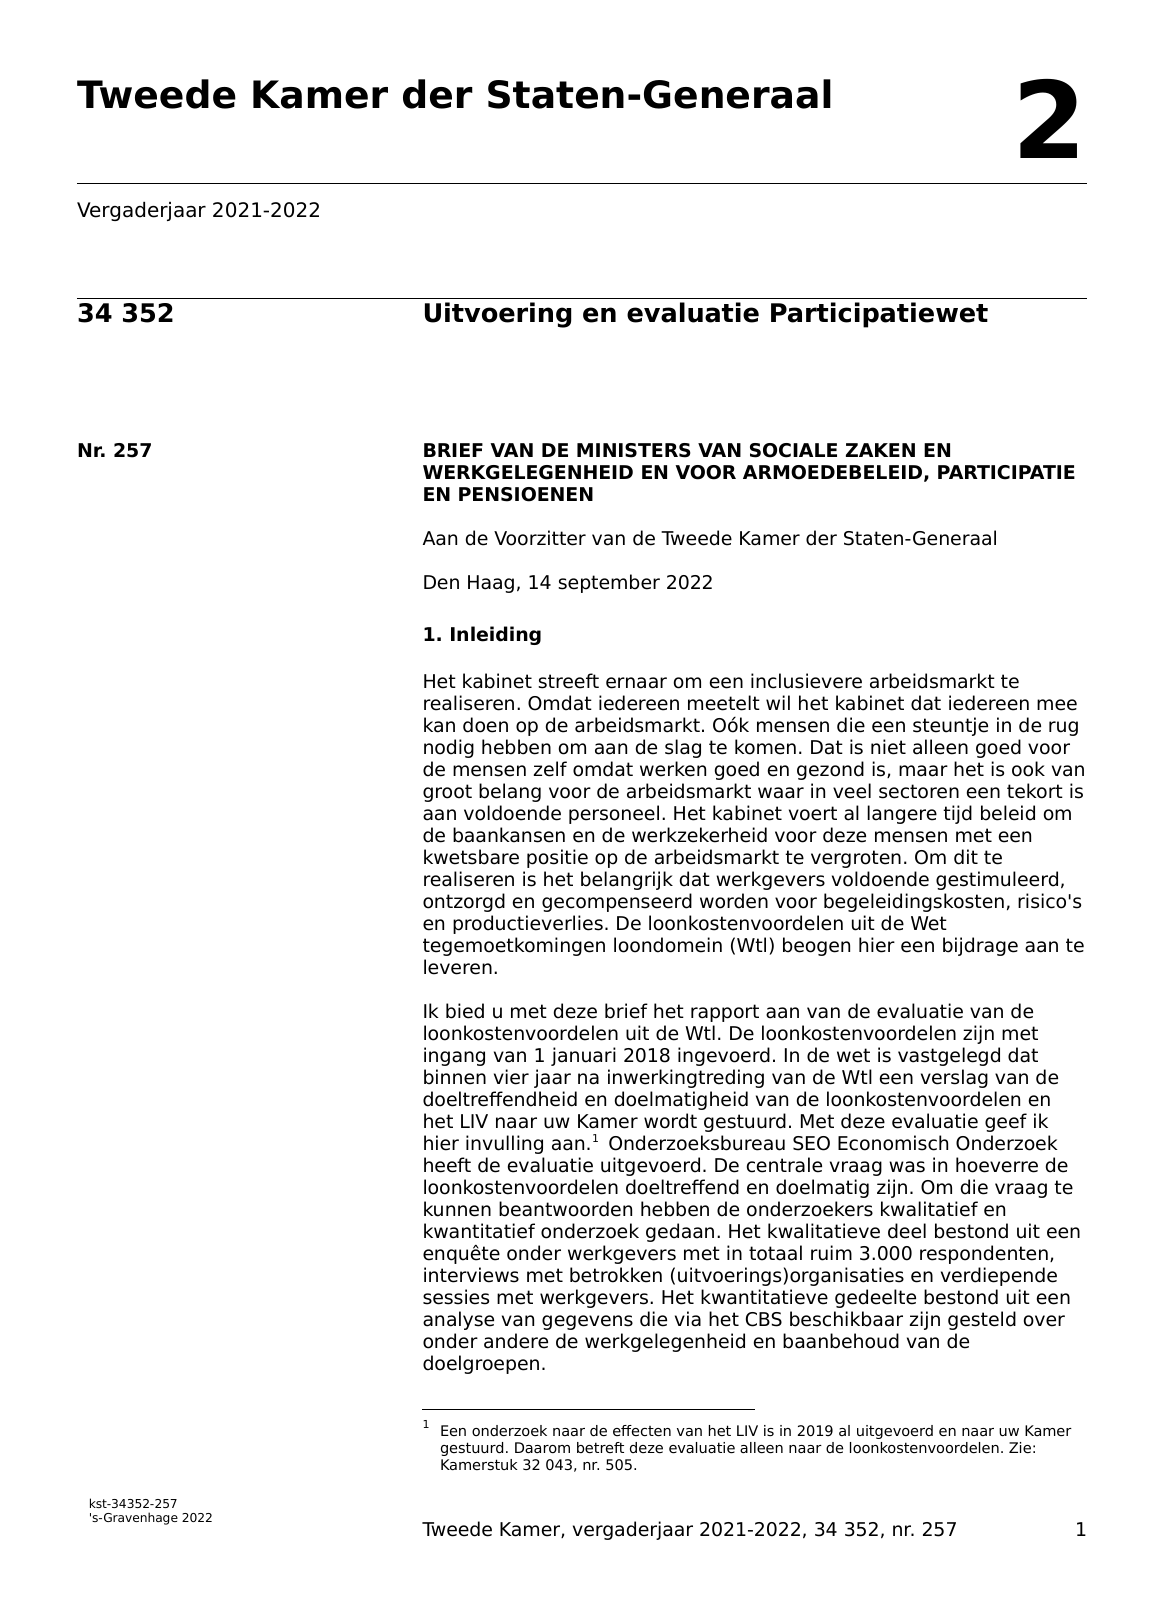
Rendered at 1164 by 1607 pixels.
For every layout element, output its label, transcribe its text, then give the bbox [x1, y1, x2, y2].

subtitle 34 352 Uitvoering en evaluatie Participatiewet [77, 299, 1087, 329]
text Het kabinet streeft ernaar om een inclusievere arbeidsmarkt te realiseren. Omdat iedereen meetelt wil het kabinet dat iedereen mee kan doen op de arbeidsmarkt. Oók mensen die een steuntje in de rug nodig hebben om aan de slag te komen. Dat is niet alleen goed voor de mensen zelf omdat werken goed en gezond is, maar het is ook van groot belang voor de arbeidsmarkt waar in veel sectoren een tekort is aan voldoende personeel. Het kabinet voert al langere tijd beleid om de baankansen en de werkzekerheid voor deze mensen met een kwetsbare positie op de arbeidsmarkt te vergroten. Om dit te realiseren is het belangrijk dat werkgevers voldoende gestimuleerd, ontzorgd en gecompenseerd worden voor begeleidingskosten, risico's en productieverlies. De loonkostenvoordelen uit de Wet tegemoetkomingen loondomein (Wtl) beogen hier een bijdrage aan te leveren. [422, 671, 1087, 979]
text Ik bied u met deze brief het rapport aan van de evaluatie van de loonkostenvoordelen uit de Wtl. De loonkostenvoordelen zijn met ingang van 1 januari 2018 ingevoerd. In de wet is vastgelegd dat binnen vier jaar na inwerkingtreding van de Wtl een verslag van de doeltreffendheid en doelmatigheid van de loonkostenvoordelen en het LIV naar uw Kamer wordt gestuurd. Met deze evaluatie geef ik hier invulling aan. Onderzoeksbureau SEO Economisch Onderzoek heeft de evaluatie uitgevoerd. De centrale vraag was in hoeverre de loonkostenvoordelen doeltreffend en doelmatig zijn. Om die vraag te kunnen beantwoorden hebben de onderzoekers kwalitatief en kwantitatief onderzoek gedaan. Het kwalitatieve deel bestond uit een enquête onder werkgevers met in totaal ruim 3.000 respondenten, interviews met betrokken (uitvoerings)organisaties en verdiepende sessies met werkgevers. Het kwantitatieve gedeelte bestond uit een analyse van gegevens die via het CBS beschikbaar zijn gesteld over onder andere de werkgelegenheid en baanbehoud van de doelgroepen. [422, 1001, 1087, 1374]
table_header 2 [886, 59, 1087, 183]
subtitle 1. Inleiding [422, 624, 1087, 646]
text 's-Gravenhage 2022 [88, 1511, 323, 1525]
table_cell Vergaderjaar 2021-2022 [77, 184, 1087, 298]
text kst-34352-257 [88, 1497, 323, 1511]
text Een onderzoek naar de effecten van het LIV is in 2019 al uitgevoerd en naar uw Kamer gestuurd. Daarom betreft deze evaluatie alleen naar de loonkostenvoordelen. Zie: Kamerstuk 32 043, nr. 505. [422, 1418, 1087, 1474]
text Aan de Voorzitter van de Tweede Kamer der Staten-Generaal [422, 528, 1087, 550]
text Den Haag, 14 september 2022 [422, 572, 1087, 594]
subtitle Nr. 257 BRIEF VAN DE MINISTERS VAN SOCIALE ZAKEN EN WERKGELEGENHEID EN VOOR ARMOEDEBELEID, PARTICIPATIE EN PENSIOENEN [77, 440, 1087, 506]
table_header Tweede Kamer der Staten-Generaal [77, 59, 886, 183]
